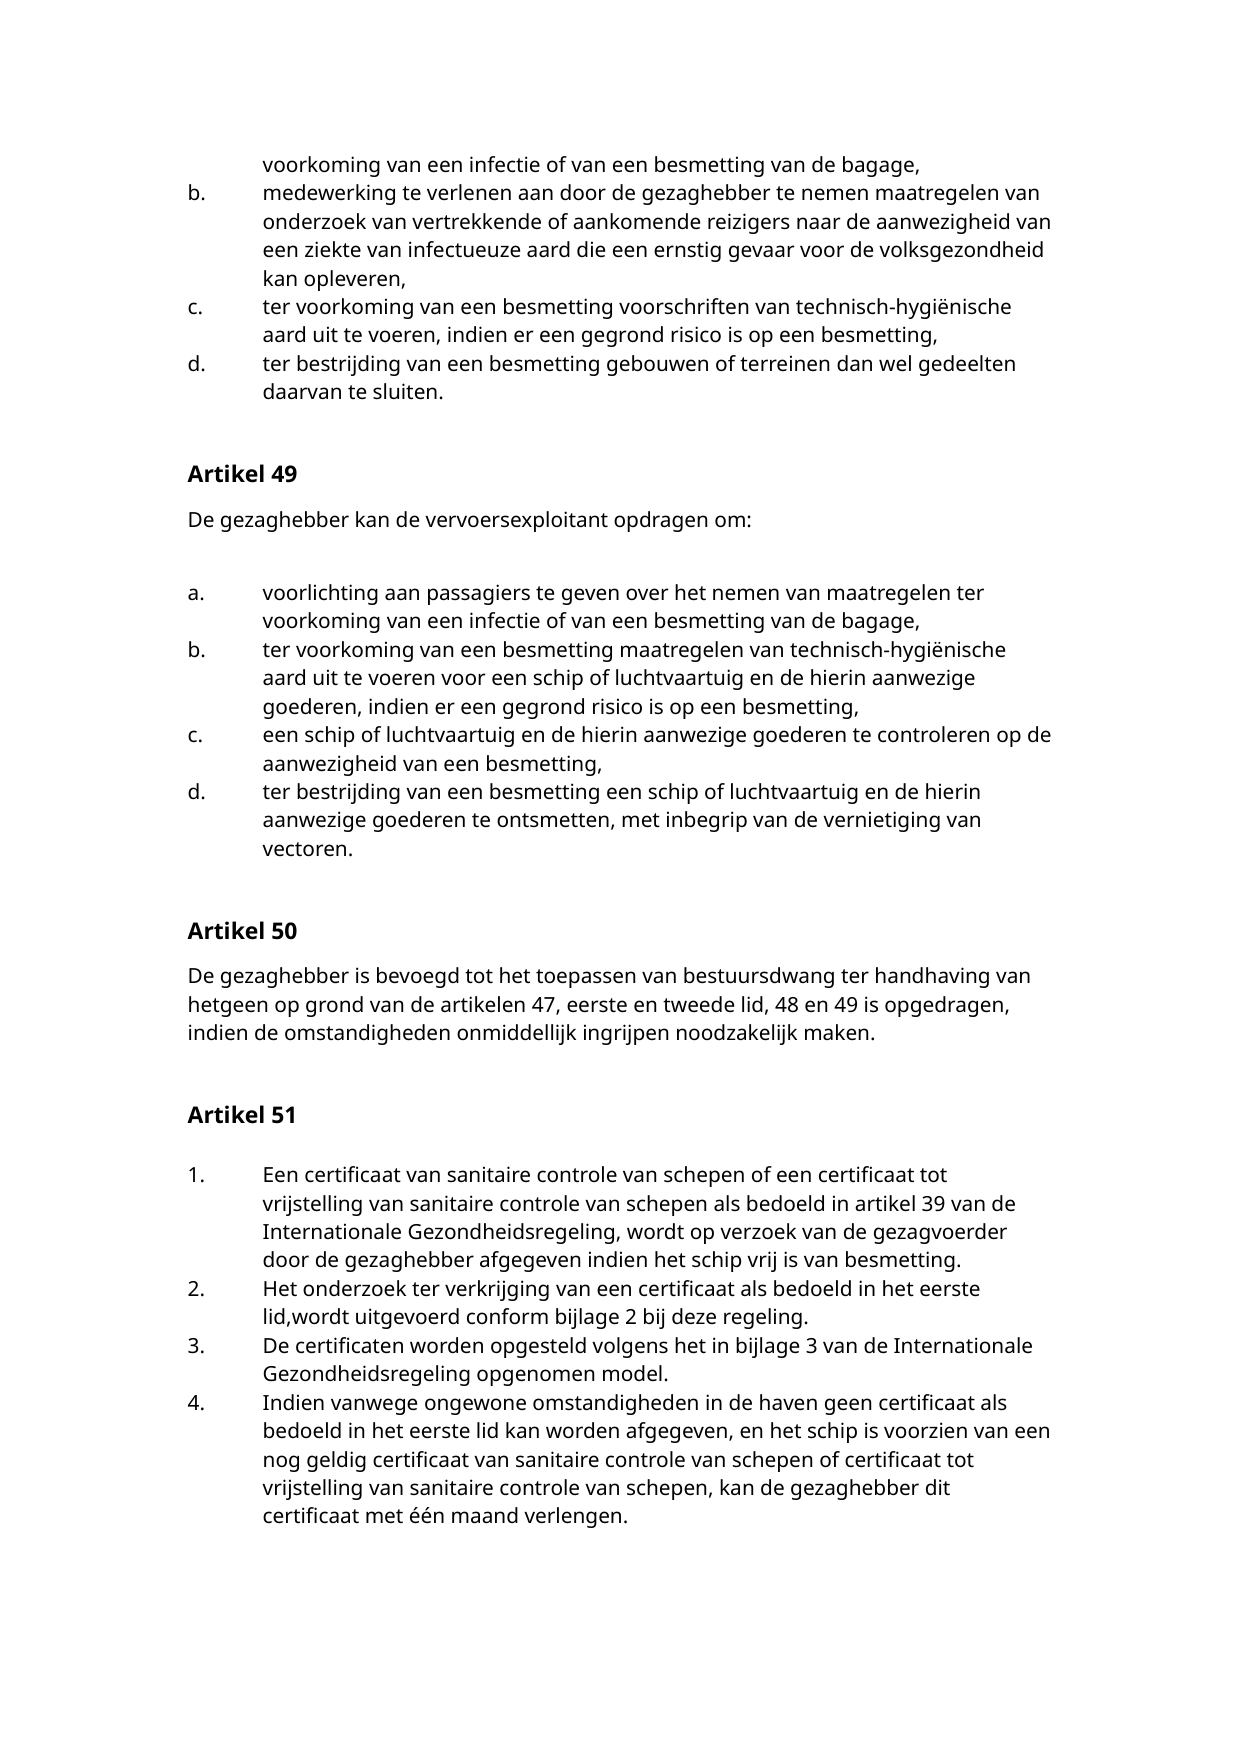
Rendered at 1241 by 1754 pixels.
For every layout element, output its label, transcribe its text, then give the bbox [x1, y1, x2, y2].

list medewerking te verlenen aan door de gezaghebber te nemen maatregelen van onderzoek van vertrekkende of aankomende reizigers naar de aanwezigheid van een ziekte van infectueuze aard die een ernstig gevaar voor de volksgezondheid kan opleveren, [187, 178, 1053, 292]
list ter voorkoming van een besmetting voorschriften van technisch-hygiënische aard uit te voeren, indien er een gegrond risico is op een besmetting, [187, 292, 1053, 349]
list Een certificaat van sanitaire controle van schepen of een certificaat tot vrijstelling van sanitaire controle van schepen als bedoeld in artikel 39 van de Internationale Gezondheidsregeling, wordt op verzoek van de gezagvoerder door de gezaghebber afgegeven indien het schip vrij is van besmetting. [187, 1160, 1053, 1274]
list ter bestrijding van een besmetting een schip of luchtvaartuig en de hierin aanwezige goederen te ontsmetten, met inbegrip van de vernietiging van vectoren. [187, 777, 1053, 862]
list De certificaten worden opgesteld volgens het in bijlage 3 van de Internationale Gezondheidsregeling opgenomen model. [187, 1331, 1053, 1388]
list voorkoming van een infectie of van een besmetting van de bagage, [187, 150, 1053, 178]
list een schip of luchtvaartuig en de hierin aanwezige goederen te controleren op de aanwezigheid van een besmetting, [187, 720, 1053, 777]
subtitle Artikel 49 [187, 458, 1053, 490]
list ter voorkoming van een besmetting maatregelen van technisch-hygiënische aard uit te voeren voor een schip of luchtvaartuig en de hierin aanwezige goederen, indien er een gegrond risico is op een besmetting, [187, 635, 1053, 720]
list voorlichting aan passagiers te geven over het nemen van maatregelen ter voorkoming van een infectie of van een besmetting van de bagage, [187, 578, 1053, 635]
list Indien vanwege ongewone omstandigheden in de haven geen certificaat als bedoeld in het eerste lid kan worden afgegeven, en het schip is voorzien van een nog geldig certificaat van sanitaire controle van schepen of certificaat tot vrijstelling van sanitaire controle van schepen, kan de gezaghebber dit certificaat met één maand verlengen. [187, 1388, 1053, 1530]
subtitle Artikel 51 [187, 1099, 1053, 1130]
list ter bestrijding van een besmetting gebouwen of terreinen dan wel gedeelten daarvan te sluiten. [187, 349, 1053, 406]
subtitle Artikel 50 [187, 915, 1053, 946]
text De gezaghebber is bevoegd tot het toepassen van bestuursdwang ter handhaving van hetgeen op grond van de artikelen 47, eerste en tweede lid, 48 en 49 is opgedragen, indien de omstandigheden onmiddellijk ingrijpen noodzakelijk maken. [187, 961, 1053, 1047]
list Het onderzoek ter verkrijging van een certificaat als bedoeld in het eerste lid,wordt uitgevoerd conform bijlage 2 bij deze regeling. [187, 1274, 1053, 1331]
text De gezaghebber kan de vervoersexploitant opdragen om: [187, 505, 1053, 533]
